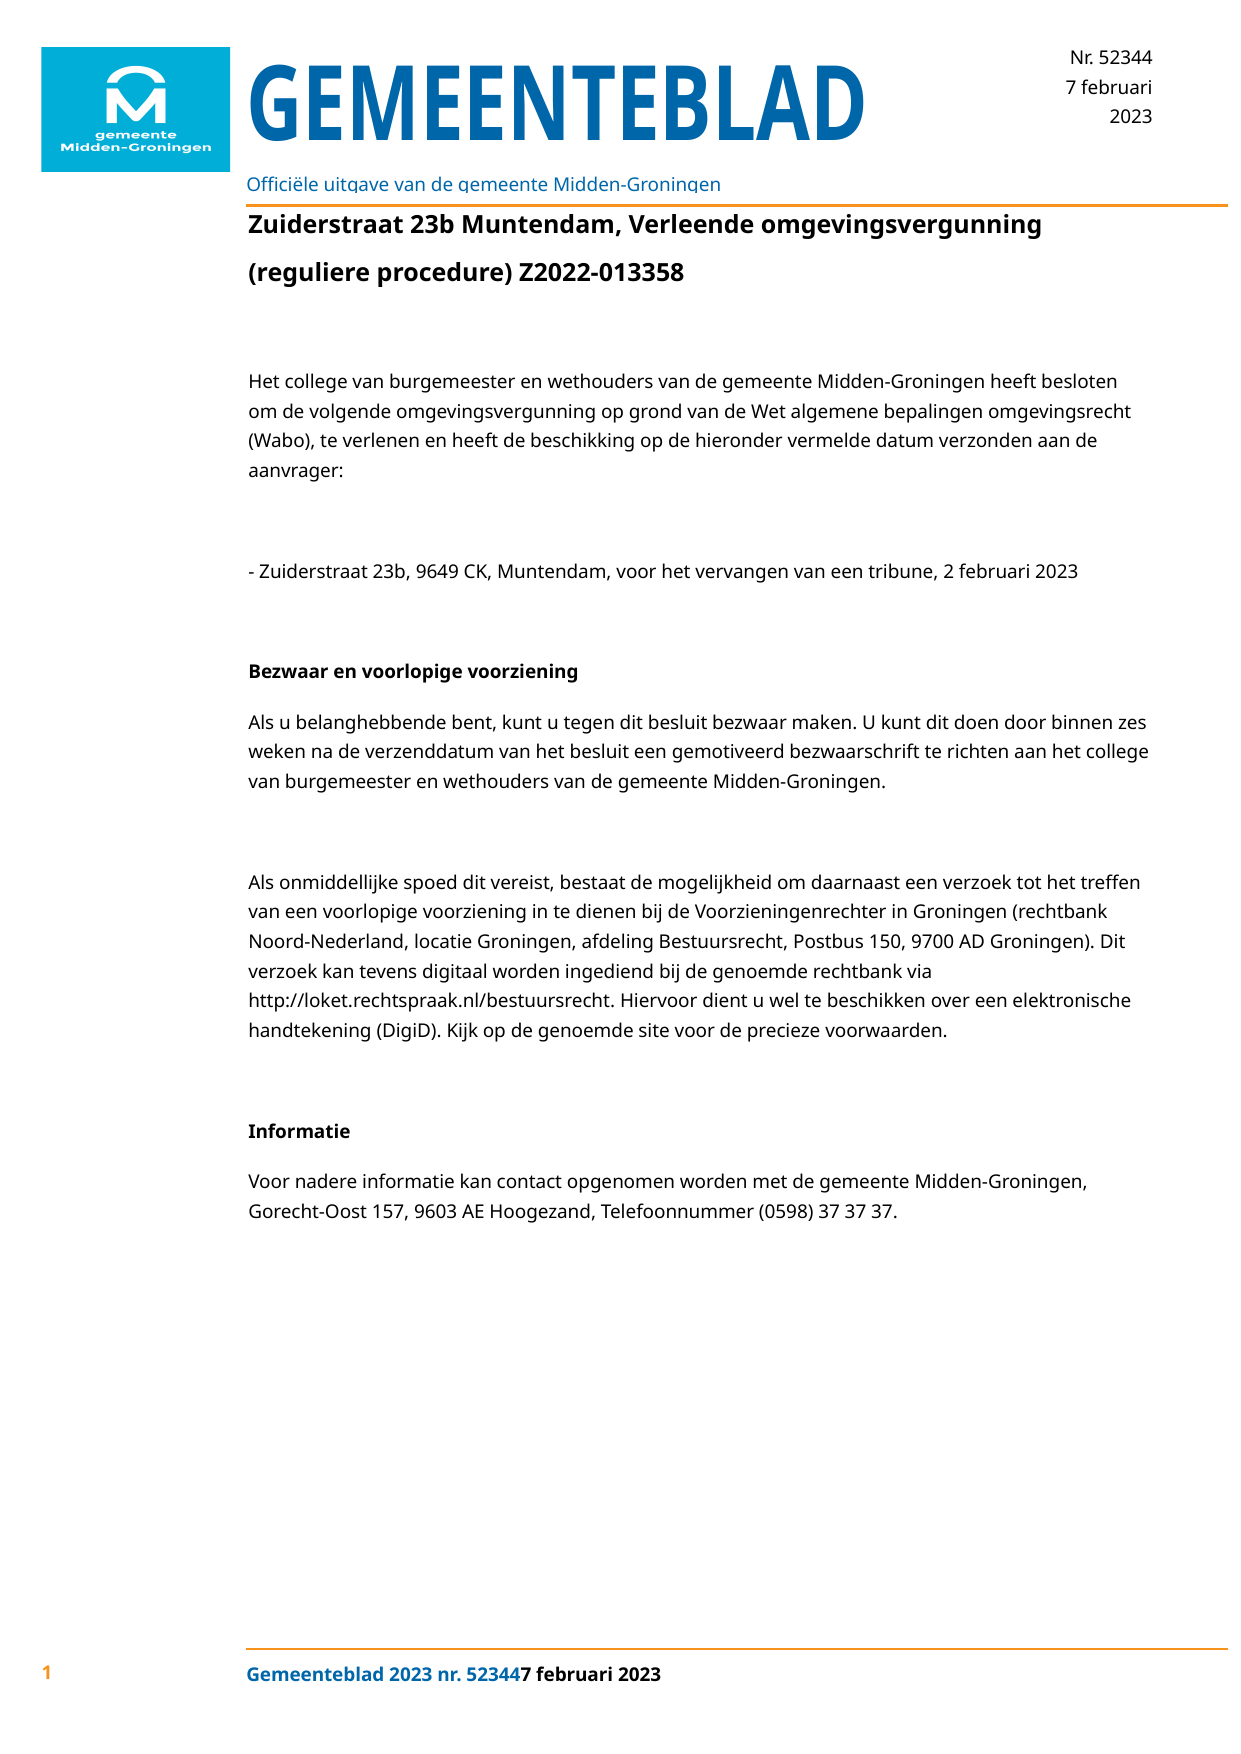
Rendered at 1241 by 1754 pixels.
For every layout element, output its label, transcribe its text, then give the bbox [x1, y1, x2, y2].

text Voor nadere informatie kan contact opgenomen worden met de gemeente Midden-Groningen, Gorecht-Oost 157, 9603 AE Hoogezand, Telefoonnummer (0598) 37 37 37. [248, 1168, 1152, 1224]
picture [108, 66, 164, 82]
text Het college van burgemeester en wethouders van de gemeente Midden-Groningen heeft besloten om de volgende omgevingsvergunning op grond van de Wet algemene bepalingen omgevingsrecht (Wabo), te verlenen en heeft de beschikking op de hieronder vermelde datum verzonden aan de aanvrager: [248, 368, 1152, 483]
text Bezwaar en voorlopige voorziening [248, 659, 1152, 684]
text Als onmiddellijke spoed dit vereist, bestaat de mogelijkheid om daarnaast een verzoek tot het treffen van een voorlopige voorziening in te dienen bij de Voorzieningenrechter in Groningen (rechtbank Noord-Nederland, locatie Groningen, afdeling Bestuursrecht, Postbus 150, 9700 AD Groningen). Dit verzoek kan tevens digitaal worden ingediend bij de genoemde rechtbank via http://loket.rechtspraak.nl/bestuursrecht. Hiervoor dient u wel te beschikken over een elektronische handtekening (DigiD). Kijk op de genoemde site voor de precieze voorwaarden. [248, 869, 1152, 1043]
picture [184, 146, 190, 153]
text - Zuiderstraat 23b, 9649 CK, Muntendam, voor het vervangen van een tribune, 2 februari 2023 [248, 558, 1152, 584]
picture [107, 89, 165, 122]
text Zuiderstraat 23b Muntendam, Verleende omgevingsvergunning (reguliere procedure) Z2022-013358 [248, 207, 1152, 288]
text Informatie [248, 1118, 1152, 1144]
text Als u belanghebbende bent, kunt u tegen dit besluit bezwaar maken. U kunt dit doen door binnen zes weken na de verzenddatum van het besluit een gemotiveerd bezwaarschrift te richten aan het college van burgemeester en wethouders van de gemeente Midden-Groningen. [248, 709, 1152, 794]
